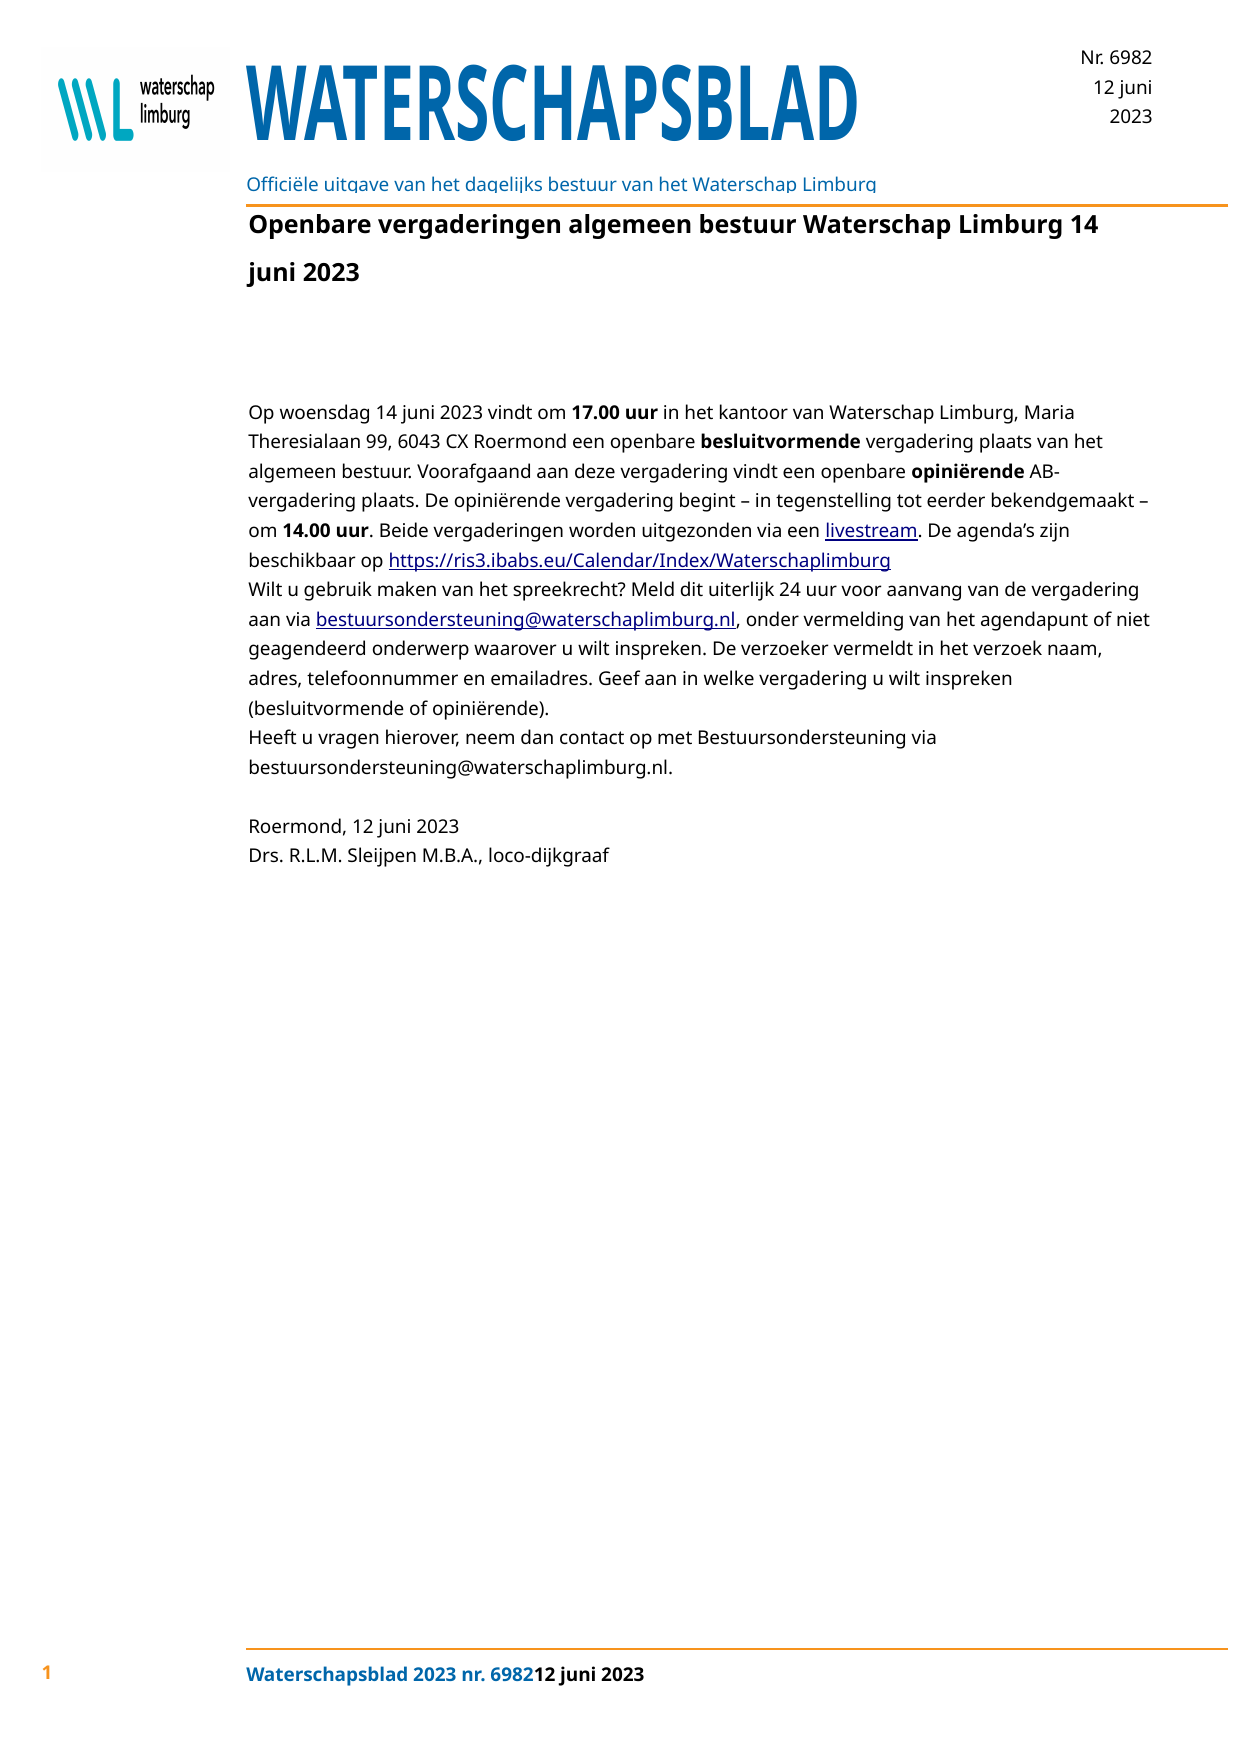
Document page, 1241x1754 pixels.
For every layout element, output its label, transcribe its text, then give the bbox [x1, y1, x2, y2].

picture [41, 47, 231, 172]
text Wilt u gebruik maken van het spreekrecht? Meld dit uiterlijk 24 uur voor aanvang van de vergadering aan via bestuursondersteuning@waterschaplimburg.nl, onder vermelding van het agendapunt of niet geagendeerd onderwerp waarover u wilt inspreken. De verzoeker vermeldt in het verzoek naam, adres, telefoonnummer en emailadres. Geef aan in welke vergadering u wilt inspreken (besluitvormende of opiniërende). [248, 576, 1152, 721]
text Op woensdag 14 juni 2023 vindt om 17.00 uur in het kantoor van Waterschap Limburg, Maria Theresialaan 99, 6043 CX Roermond een openbare besluitvormende vergadering plaats van het algemeen bestuur. Voorafgaand aan deze vergadering vindt een openbare opiniërende AB-vergadering plaats. De opiniërende vergadering begint – in tegenstelling tot eerder bekendgemaakt – om 14.00 uur. Beide vergaderingen worden uitgezonden via een livestream. De agenda’s zijn beschikbaar op https://ris3.ibabs.eu/Calendar/Index/Waterschaplimburg [248, 399, 1152, 573]
text Heeft u vragen hierover, neem dan contact op met Bestuursondersteuning via bestuursondersteuning@waterschaplimburg.nl. [248, 724, 1152, 780]
text Drs. R.L.M. Sleijpen M.B.A., loco-dijkgraaf [248, 843, 1152, 868]
text Roermond, 12 juni 2023 [248, 813, 1152, 839]
text Openbare vergaderingen algemeen bestuur Waterschap Limburg 14 juni 2023 [248, 207, 1152, 288]
